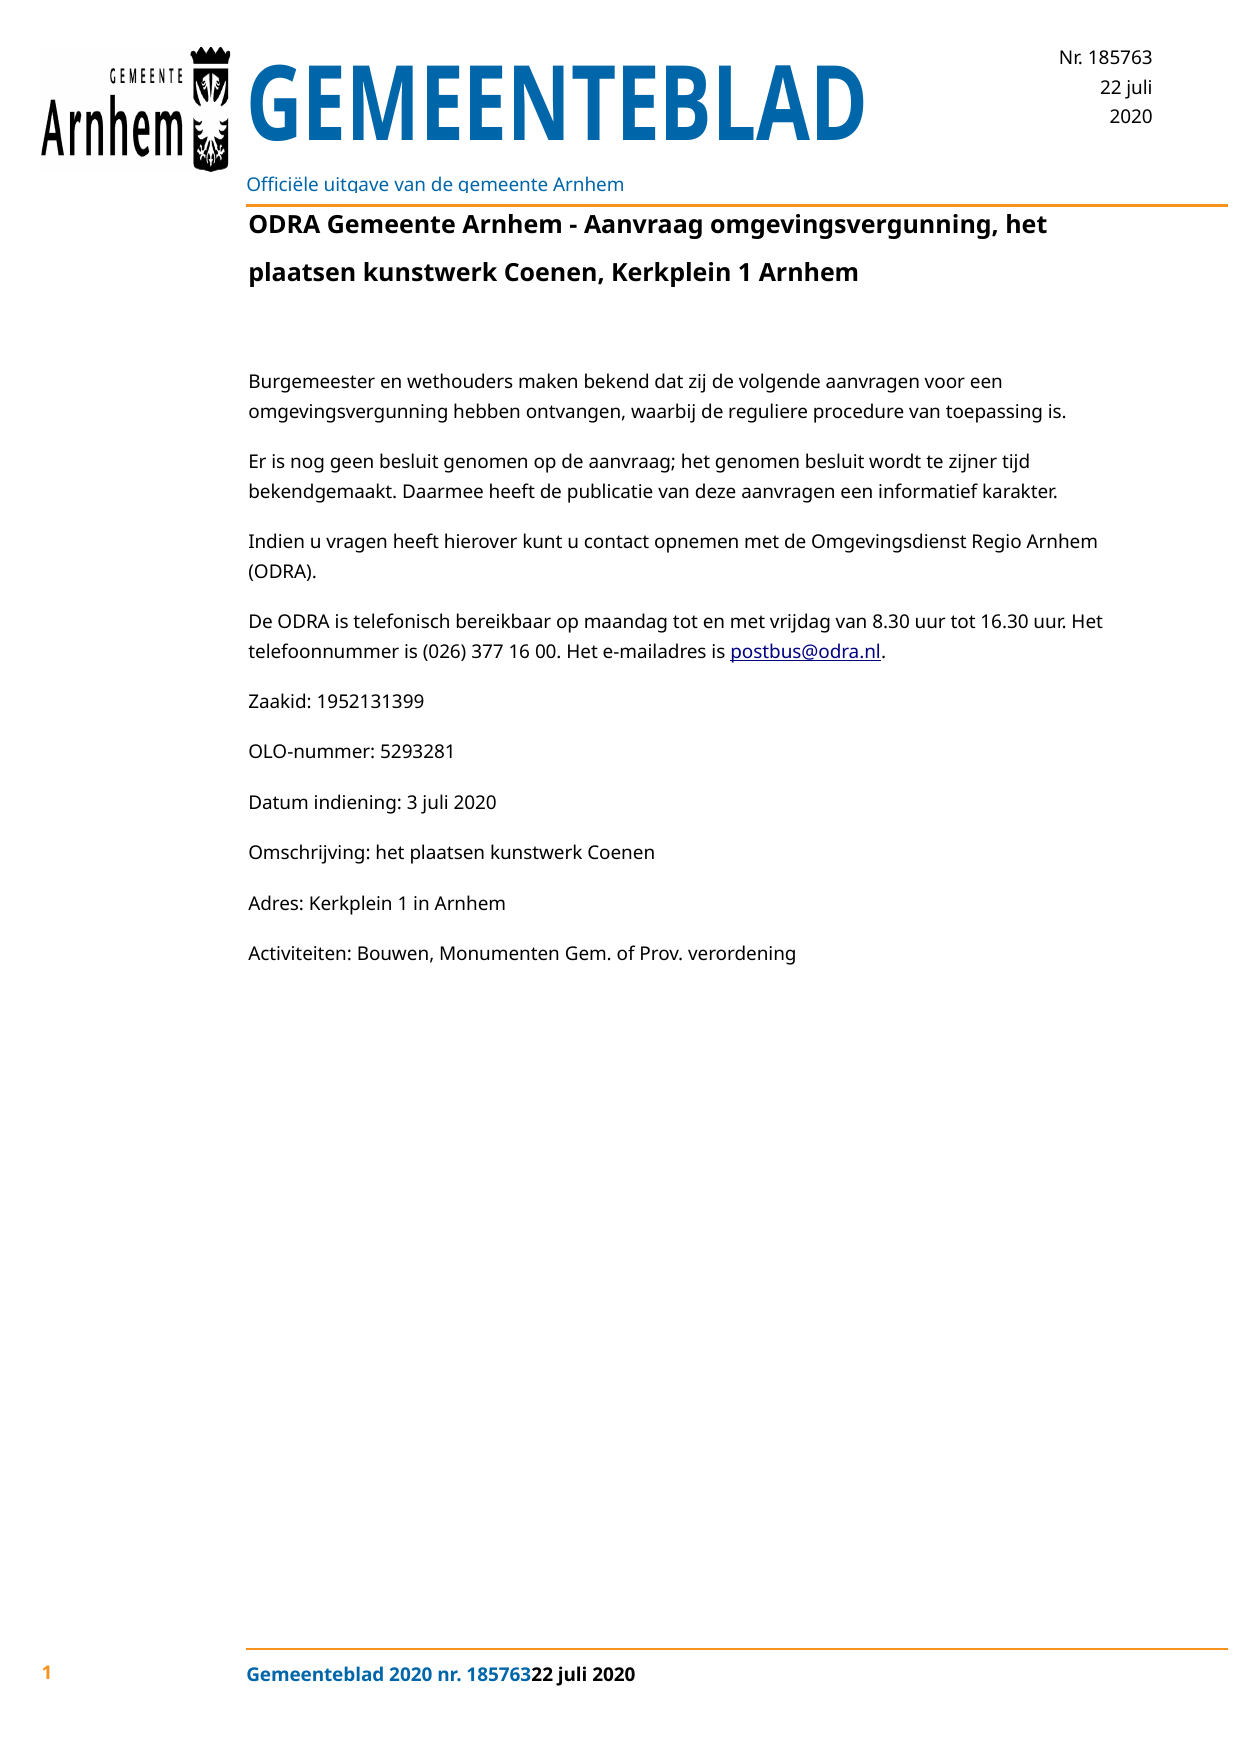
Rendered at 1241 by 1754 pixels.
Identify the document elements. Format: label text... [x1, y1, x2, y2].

text Datum indiening: 3 juli 2020 [248, 789, 1152, 815]
text Adres: Kerkplein 1 in Arnhem [248, 890, 1152, 916]
text Er is nog geen besluit genomen op de aanvraag; het genomen besluit wordt te zijner tijd bekendgemaakt. Daarmee heeft de publicatie van deze aanvragen een informatief karakter. [248, 448, 1152, 504]
text Indien u vragen heeft hierover kunt u contact opnemen met de Omgevingsdienst Regio Arnhem (ODRA). [248, 528, 1152, 584]
text Zaakid: 1952131399 [248, 688, 1152, 714]
text Activiteiten: Bouwen, Monumenten Gem. of Prov. verordening [248, 940, 1152, 966]
text OLO-nummer: 5293281 [248, 739, 1152, 764]
text De ODRA is telefonisch bereikbaar op maandag tot en met vrijdag van 8.30 uur tot 16.30 uur. Het telefoonnummer is (026) 377 16 00. Het e-mailadres is postbus@odra.nl. [248, 608, 1152, 664]
text Omschrijving: het plaatsen kunstwerk Coenen [248, 839, 1152, 865]
picture [41, 47, 231, 172]
text Burgemeester en wethouders maken bekend dat zij de volgende aanvragen voor een omgevingsvergunning hebben ontvangen, waarbij de reguliere procedure van toepassing is. [248, 368, 1152, 424]
text ODRA Gemeente Arnhem - Aanvraag omgevingsvergunning, het plaatsen kunstwerk Coenen, Kerkplein 1 Arnhem [248, 207, 1152, 288]
